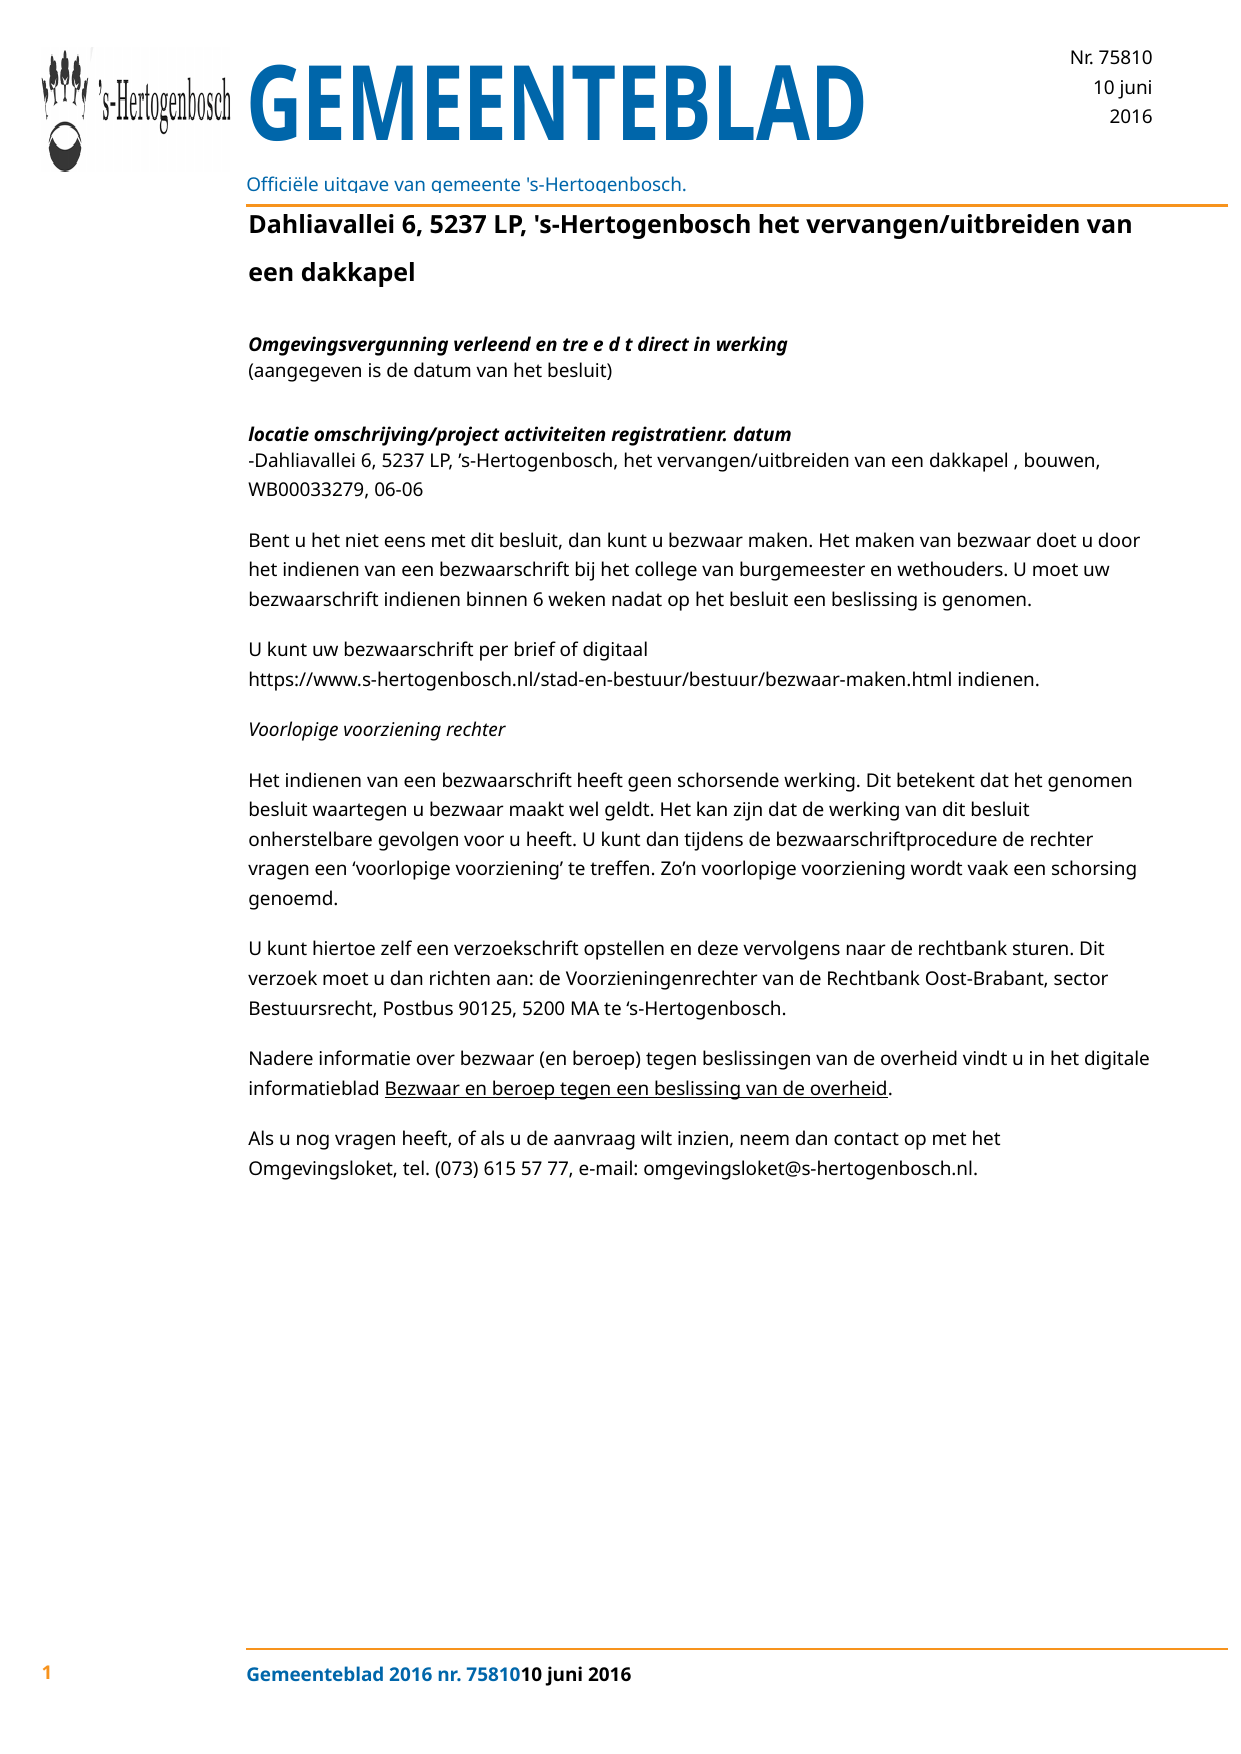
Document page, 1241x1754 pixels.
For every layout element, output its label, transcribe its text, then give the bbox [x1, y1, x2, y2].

text locatie omschrijving/project activiteiten registratienr. datum [248, 421, 1152, 447]
text Omgevingsvergunning verleend en tre e d t direct in werking [248, 331, 1152, 357]
text U kunt hiertoe zelf een verzoekschrift opstellen en deze vervolgens naar de rechtbank sturen. Dit verzoek moet u dan richten aan: de Voorzieningenrechter van de Rechtbank Oost-Brabant, sector Bestuursrecht, Postbus 90125, 5200 MA te ‘s-Hertogenbosch. [248, 936, 1152, 1021]
text -Dahliavallei 6, 5237 LP, ’s-Hertogenbosch, het vervangen/uitbreiden van een dakkapel , bouwen, WB00033279, 06-06 [248, 447, 1152, 502]
text Als u nog vragen heeft, of als u de aanvraag wilt inzien, neem dan contact op met het Omgevingsloket, tel. (073) 615 57 77, e-mail: omgevingsloket@s-hertogenbosch.nl. [248, 1125, 1152, 1181]
picture [41, 47, 231, 172]
text Nadere informatie over bezwaar (en beroep) tegen beslissingen van de overheid vindt u in het digitale informatieblad Bezwaar en beroep tegen een beslissing van de overheid. [248, 1045, 1152, 1101]
text Het indienen van een bezwaarschrift heeft geen schorsende werking. Dit betekent dat het genomen besluit waartegen u bezwaar maakt wel geldt. Het kan zijn dat de werking van dit besluit onherstelbare gevolgen voor u heeft. U kunt dan tijdens de bezwaarschriftprocedure de rechter vragen een ‘voorlopige voorziening’ te treffen. Zo’n voorlopige voorziening wordt vaak een schorsing genoemd. [248, 767, 1152, 911]
text U kunt uw bezwaarschrift per brief of digitaal https://www.s-hertogenbosch.nl/stad-en-bestuur/bestuur/bezwaar-maken.html indienen. [248, 636, 1152, 692]
text Voorlopige voorziening rechter [248, 716, 1152, 742]
text Bent u het niet eens met dit besluit, dan kunt u bezwaar maken. Het maken van bezwaar doet u door het indienen van een bezwaarschrift bij het college van burgemeester en wethouders. U moet uw bezwaarschrift indienen binnen 6 weken nadat op het besluit een beslissing is genomen. [248, 527, 1152, 612]
text (aangegeven is de datum van het besluit) [248, 357, 1152, 383]
text Dahliavallei 6, 5237 LP, 's-Hertogenbosch het vervangen/uitbreiden van een dakkapel [248, 207, 1152, 288]
